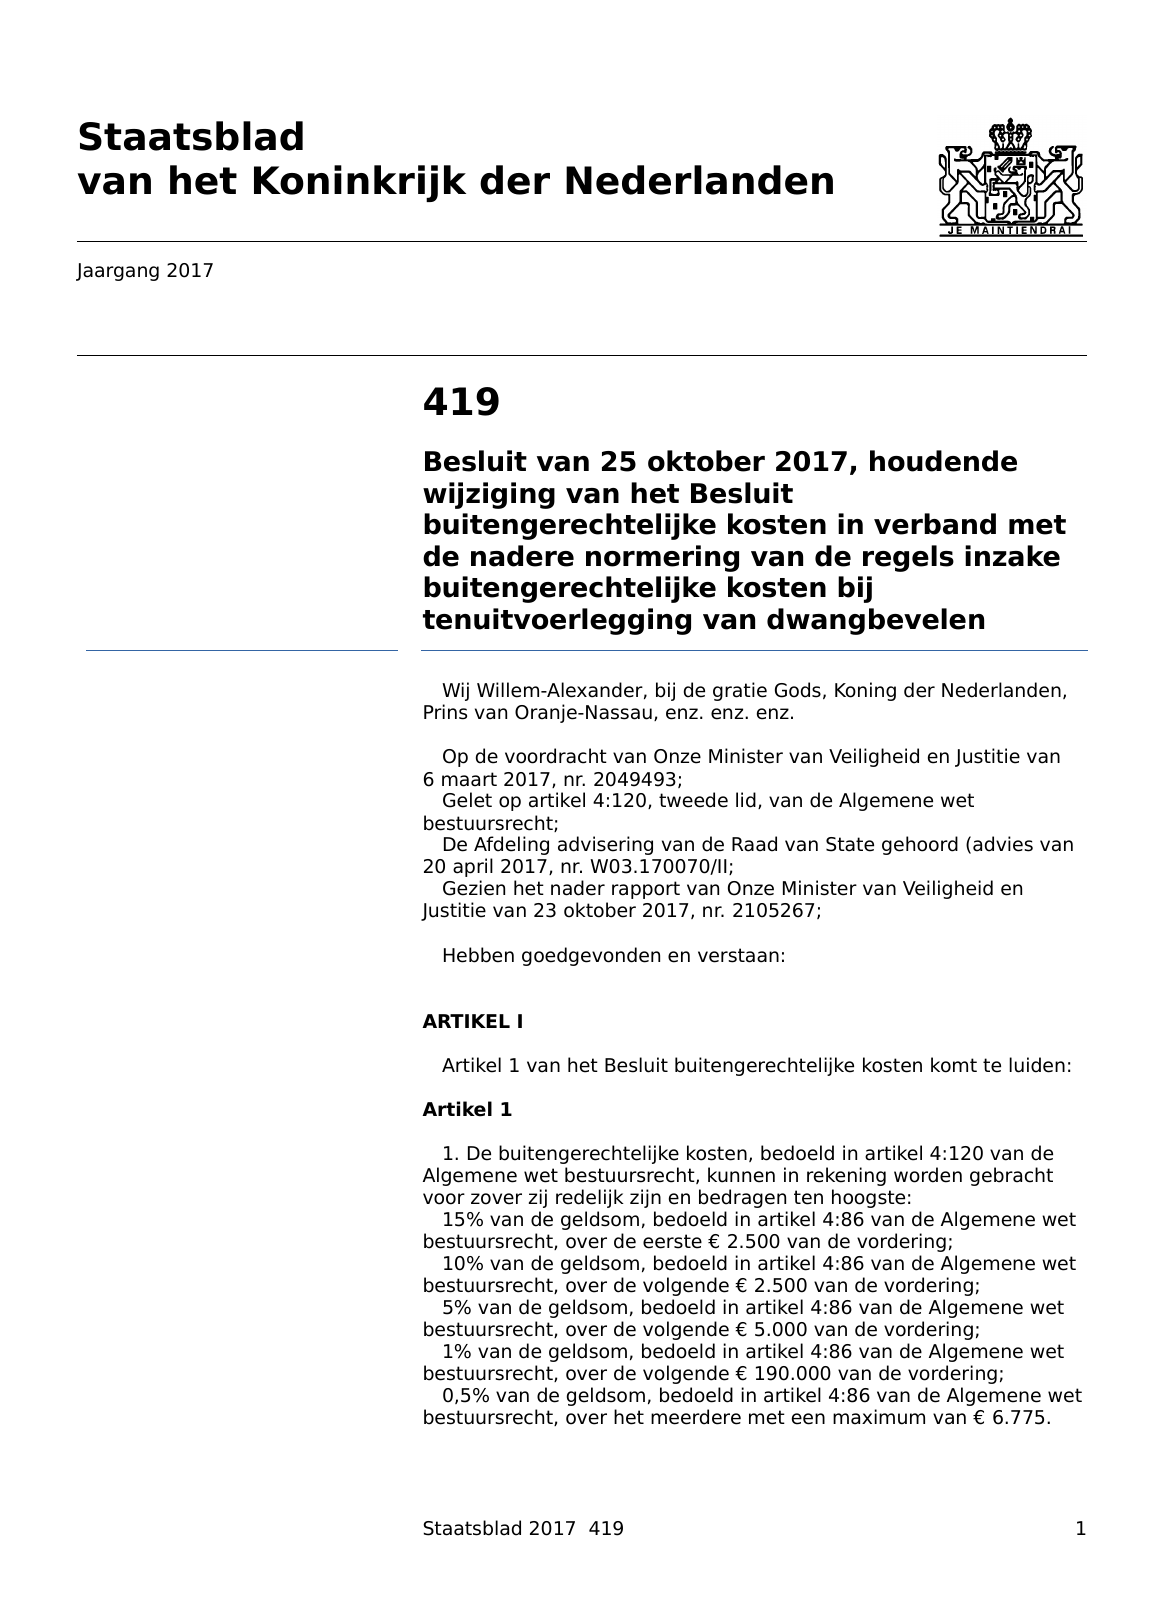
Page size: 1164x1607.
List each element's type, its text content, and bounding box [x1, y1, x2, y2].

text Artikel 1 van het Besluit buitengerechtelijke kosten komt te luiden: [422, 1055, 1087, 1077]
text Op de voordracht van Onze Minister van Veiligheid en Justitie van 6 maart 2017, nr. 2049493; [422, 746, 1087, 790]
text 0,5% van de geldsom, bedoeld in artikel 4:86 van de Algemene wet bestuursrecht, over het meerdere met een maximum van € 6.775. [422, 1385, 1087, 1429]
picture [936, 115, 1087, 240]
subtitle 419 [422, 381, 1087, 424]
text 5% van de geldsom, bedoeld in artikel 4:86 van de Algemene wet bestuursrecht, over de volgende € 5.000 van de vordering; [422, 1297, 1087, 1341]
text 1% van de geldsom, bedoeld in artikel 4:86 van de Algemene wet bestuursrecht, over de volgende € 190.000 van de vordering; [422, 1341, 1087, 1385]
text Besluit van 25 oktober 2017, houdende wijziging van het Besluit buitengerechtelijke kosten in verband met de nadere normering van de regels inzake buitengerechtelijke kosten bij tenuitvoerlegging van dwangbevelen [422, 447, 1087, 636]
text 1. De buitengerechtelijke kosten, bedoeld in artikel 4:120 van de Algemene wet bestuursrecht, kunnen in rekening worden gebracht voor zover zij redelijk zijn en bedragen ten hoogste: [422, 1143, 1087, 1209]
text Gelet op artikel 4:120, tweede lid, van de Algemene wet bestuursrecht; [422, 790, 1087, 834]
table_header Staatsblad van het Koninkrijk der Nederlanden [77, 100, 886, 241]
table_cell Jaargang 2017 [77, 242, 1087, 355]
text De Afdeling advisering van de Raad van State gehoord (advies van 20 april 2017, nr. W03.170070/II; [422, 834, 1087, 878]
subtitle ARTIKEL I [422, 1011, 1087, 1033]
text Hebben goedgevonden en verstaan: [422, 944, 1087, 966]
table_header [886, 100, 1087, 241]
text 10% van de geldsom, bedoeld in artikel 4:86 van de Algemene wet bestuursrecht, over de volgende € 2.500 van de vordering; [422, 1253, 1087, 1297]
subtitle Artikel 1 [422, 1099, 1087, 1121]
text Wij Willem-Alexander, bij de gratie Gods, Koning der Nederlanden, Prins van Oranje-Nassau, enz. enz. enz. [422, 680, 1087, 724]
text 15% van de geldsom, bedoeld in artikel 4:86 van de Algemene wet bestuursrecht, over de eerste € 2.500 van de vordering; [422, 1209, 1087, 1253]
text Gezien het nader rapport van Onze Minister van Veiligheid en Justitie van 23 oktober 2017, nr. 2105267; [422, 878, 1087, 922]
